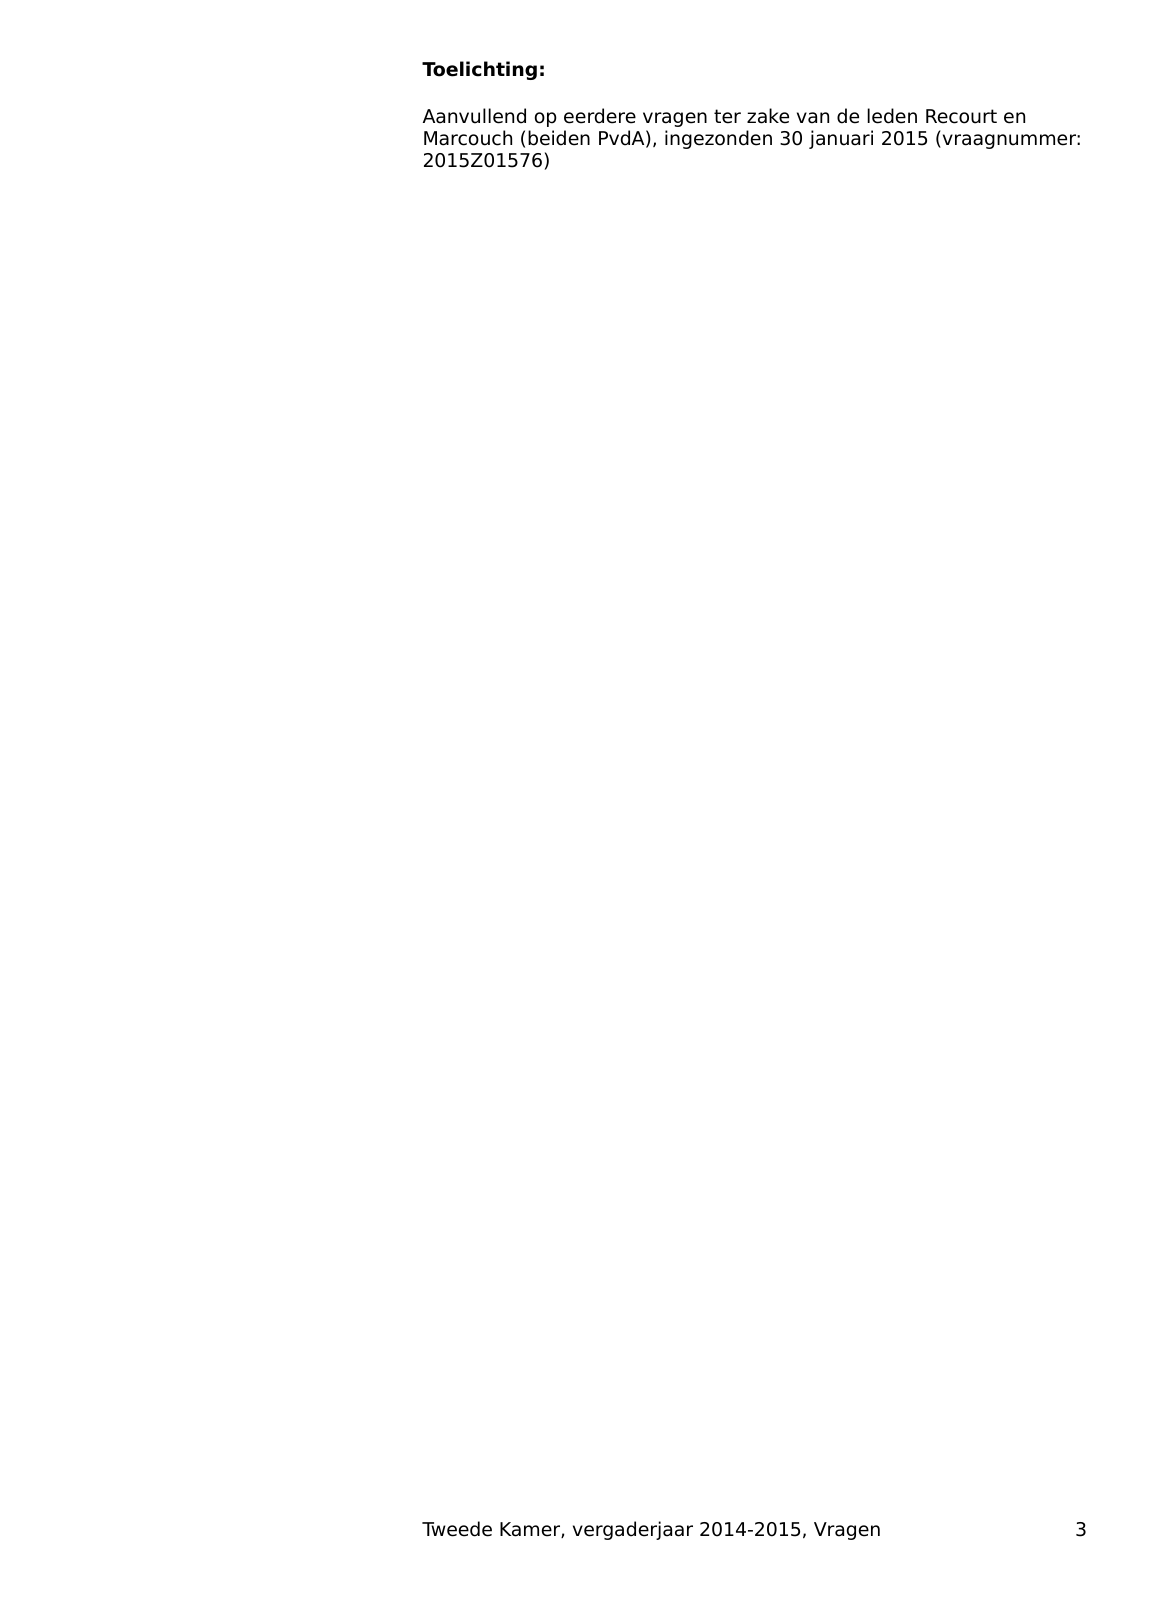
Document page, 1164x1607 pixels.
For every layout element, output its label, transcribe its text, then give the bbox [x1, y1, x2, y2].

text Aanvullend op eerdere vragen ter zake van de leden Recourt en Marcouch (beiden PvdA), ingezonden 30 januari 2015 (vraagnummer: 2015Z01576) [422, 106, 1087, 172]
subtitle Toelichting: [422, 59, 1087, 81]
